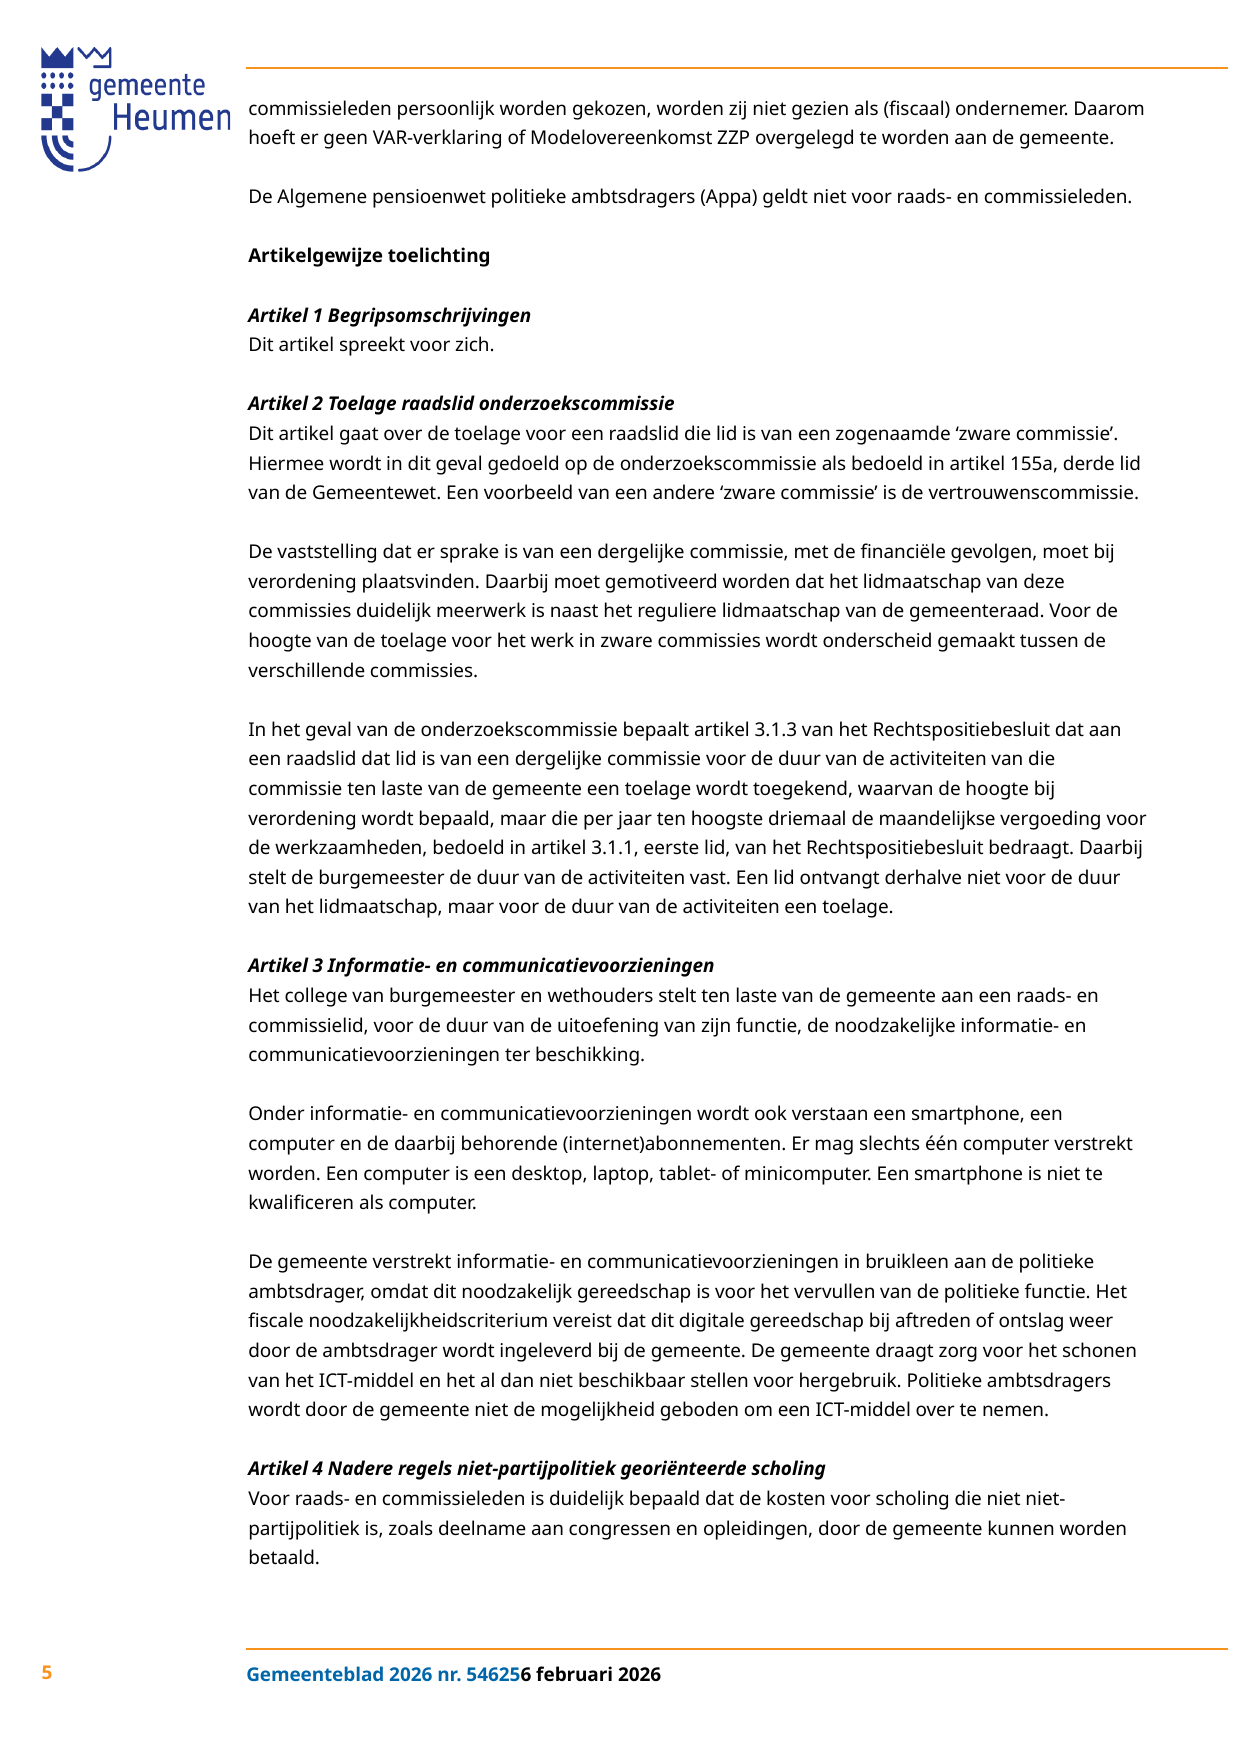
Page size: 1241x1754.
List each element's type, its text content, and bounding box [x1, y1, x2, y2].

text De gemeente verstrekt informatie- en communicatievoorzieningen in bruikleen aan de politieke ambtsdrager, omdat dit noodzakelijk gereedschap is voor het vervullen van de politieke functie. Het fiscale noodzakelijkheidscriterium vereist dat dit digitale gereedschap bij aftreden of ontslag weer door de ambtsdrager wordt ingeleverd bij de gemeente. De gemeente draagt zorg voor het schonen van het ICT-middel en het al dan niet beschikbaar stellen voor hergebruik. Politieke ambtsdragers wordt door de gemeente niet de mogelijkheid geboden om een ICT-middel over te nemen. [248, 1248, 1152, 1422]
text Onder informatie- en communicatievoorzieningen wordt ook verstaan een smartphone, een computer en de daarbij behorende (internet)abonnementen. Er mag slechts één computer verstrekt worden. Een computer is een desktop, laptop, tablet- of minicomputer. Een smartphone is niet te kwalificeren als computer. [248, 1101, 1152, 1215]
text Dit artikel gaat over de toelage voor een raadslid die lid is van een zogenaamde ‘zware commissie’. Hiermee wordt in dit geval gedoeld op de onderzoekscommissie als bedoeld in artikel 155a, derde lid van de Gemeentewet. Een voorbeeld van een andere ‘zware commissie’ is de vertrouwenscommissie. [248, 420, 1152, 505]
text De vaststelling dat er sprake is van een dergelijke commissie, met de financiële gevolgen, moet bij verordening plaatsvinden. Daarbij moet gemotiveerd worden dat het lidmaatschap van deze commissies duidelijk meerwerk is naast het reguliere lidmaatschap van de gemeenteraad. Voor de hoogte van de toelage voor het werk in zware commissies wordt onderscheid gemaakt tussen de verschillende commissies. [248, 538, 1152, 683]
text Dit artikel spreekt voor zich. [248, 331, 1152, 357]
text Artikel 2 Toelage raadslid onderzoekscommissie [248, 391, 1152, 416]
text Het college van burgemeester en wethouders stelt ten laste van de gemeente aan een raads- en commissielid, voor de duur van de uitoefening van zijn functie, de noodzakelijke informatie- en communicatievoorzieningen ter beschikking. [248, 982, 1152, 1067]
text Artikel 3 Informatie- en communicatievoorzieningen [248, 953, 1152, 978]
text Artikelgewijze toelichting [248, 243, 1152, 268]
text Voor raads- en commissieleden is duidelijk bepaald dat de kosten voor scholing die niet niet-partijpolitiek is, zoals deelname aan congressen en opleidingen, door de gemeente kunnen worden betaald. [248, 1485, 1152, 1570]
text commissieleden persoonlijk worden gekozen, worden zij niet gezien als (fiscaal) ondernemer. Daarom hoeft er geen VAR-verklaring of Modelovereenkomst ZZP overgelegd te worden aan de gemeente. [248, 95, 1152, 150]
text Artikel 4 Nadere regels niet-partijpolitiek georiënteerde scholing [248, 1456, 1152, 1481]
text In het geval van de onderzoekscommissie bepaalt artikel 3.1.3 van het Rechtspositiebesluit dat aan een raadslid dat lid is van een dergelijke commissie voor de duur van de activiteiten van die commissie ten laste van de gemeente een toelage wordt toegekend, waarvan de hoogte bij verordening wordt bepaald, maar die per jaar ten hoogste driemaal de maandelijkse vergoeding voor de werkzaamheden, bedoeld in artikel 3.1.1, eerste lid, van het Rechtspositiebesluit bedraagt. Daarbij stelt de burgemeester de duur van de activiteiten vast. Een lid ontvangt derhalve niet voor de duur van het lidmaatschap, maar voor de duur van de activiteiten een toelage. [248, 716, 1152, 919]
text De Algemene pensioenwet politieke ambtsdragers (Appa) geldt niet voor raads- en commissieleden. [248, 183, 1152, 209]
text Artikel 1 Begripsomschrijvingen [248, 302, 1152, 328]
picture [41, 47, 231, 172]
